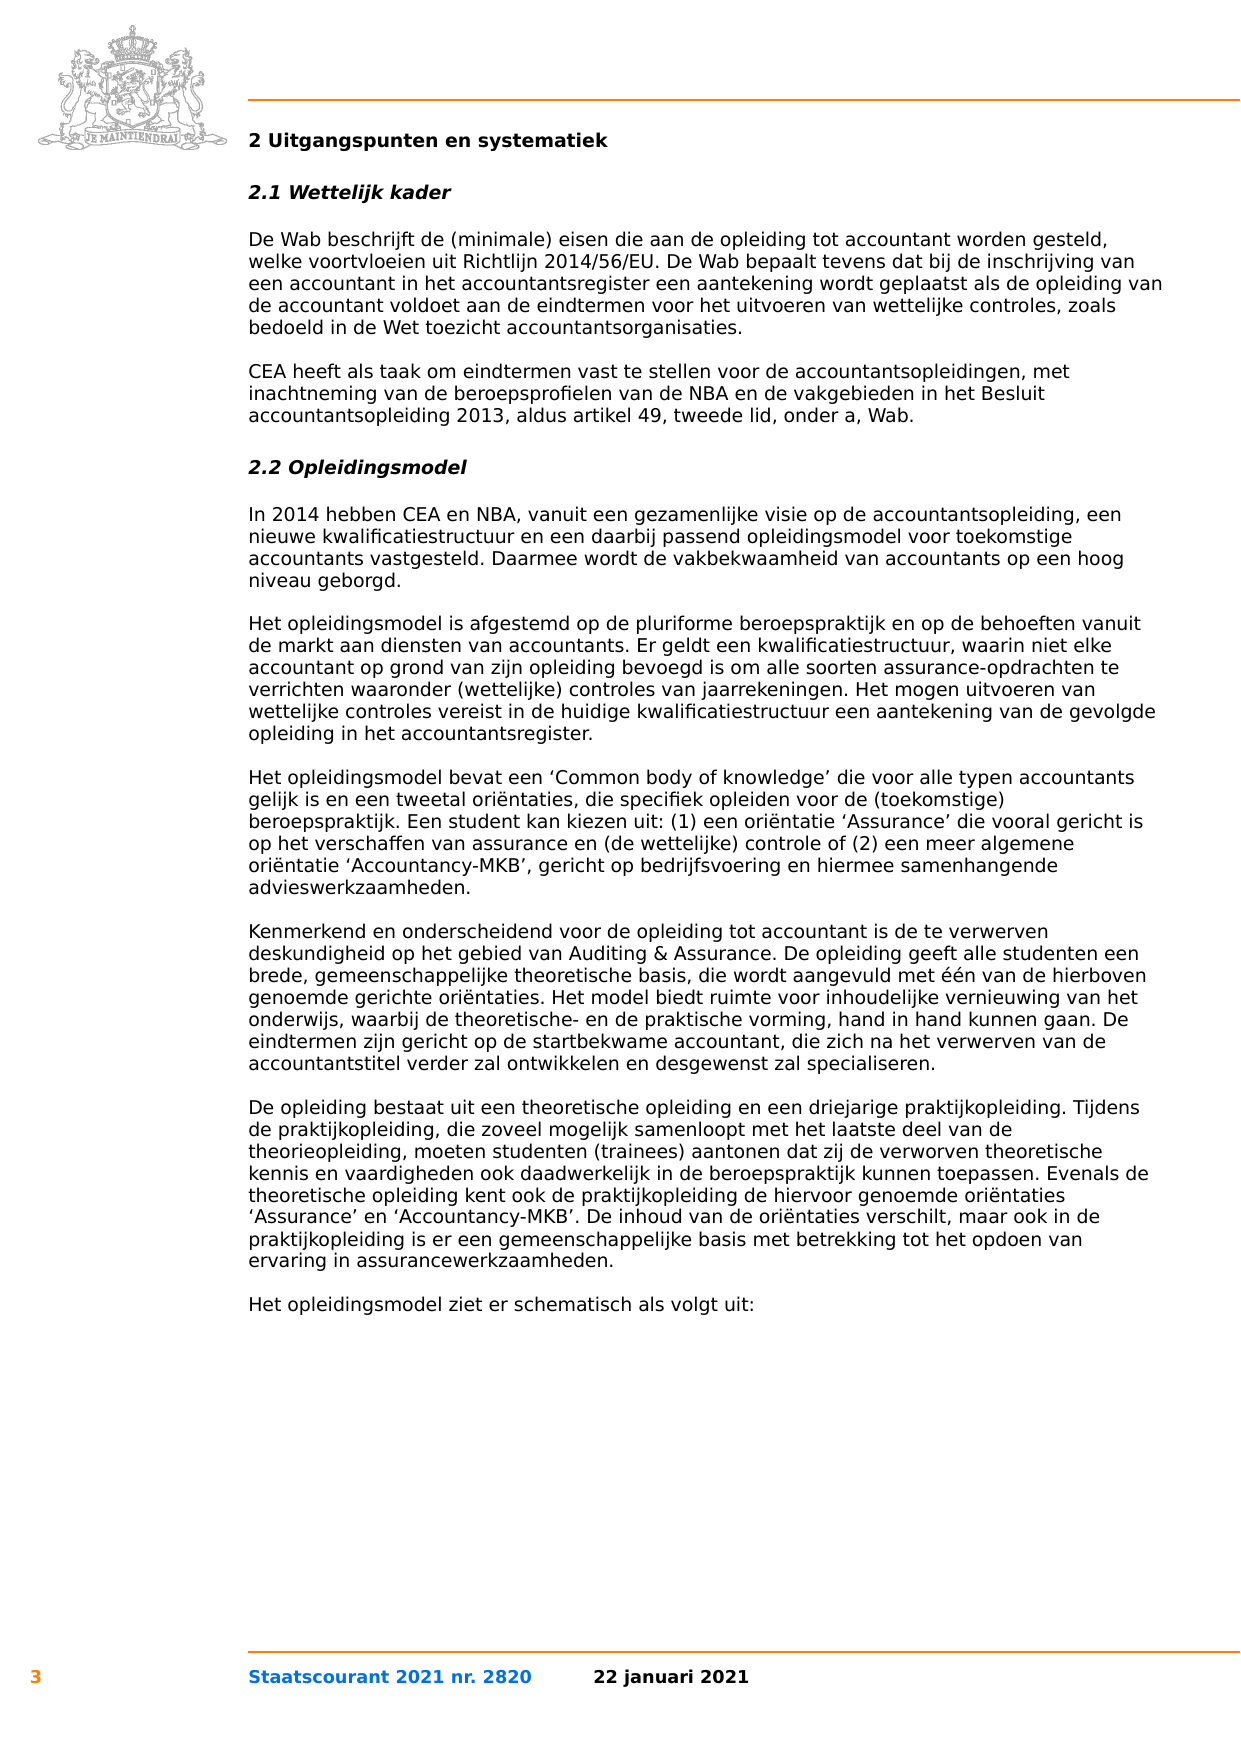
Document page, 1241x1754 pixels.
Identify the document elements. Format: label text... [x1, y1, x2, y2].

text CEA heeft als taak om eindtermen vast te stellen voor de accountantsopleidingen, met inachtneming van de beroepsprofielen van de NBA en de vakgebieden in het Besluit accountantsopleiding 2013, aldus artikel 49, tweede lid, onder a, Wab. [248, 361, 1163, 427]
text Kenmerkend en onderscheidend voor de opleiding tot accountant is de te verwerven deskundigheid op het gebied van Auditing & Assurance. De opleiding geeft alle studenten een brede, gemeenschappelijke theoretische basis, die wordt aangevuld met één van de hierboven genoemde gerichte oriëntaties. Het model biedt ruimte voor inhoudelijke vernieuwing van het onderwijs, waarbij de theoretische- en de praktische vorming, hand in hand kunnen gaan. De eindtermen zijn gericht op de startbekwame accountant, die zich na het verwerven van de accountantstitel verder zal ontwikkelen en desgewenst zal specialiseren. [248, 921, 1163, 1075]
text De Wab beschrijft de (minimale) eisen die aan de opleiding tot accountant worden gesteld, welke voortvloeien uit Richtlijn 2014/56/EU. De Wab bepaalt tevens dat bij de inschrijving van een accountant in het accountantsregister een aantekening wordt geplaatst als de opleiding van de accountant voldoet aan de eindtermen voor het uitvoeren van wettelijke controles, zoals bedoeld in de Wet toezicht accountantsorganisaties. [248, 229, 1163, 339]
text In 2014 hebben CEA en NBA, vanuit een gezamenlijke visie op de accountantsopleiding, een nieuwe kwalificatiestructuur en een daarbij passend opleidingsmodel voor toekomstige accountants vastgesteld. Daarmee wordt de vakbekwaamheid van accountants op een hoog niveau geborgd. [248, 503, 1163, 591]
subtitle 2.2 Opleidingsmodel [248, 457, 1163, 478]
picture [38, 25, 227, 150]
text Het opleidingsmodel ziet er schematisch als volgt uit: [248, 1294, 1163, 1316]
subtitle 2 Uitgangspunten en systematiek [248, 130, 1163, 152]
text Het opleidingsmodel bevat een ‘Common body of knowledge’ die voor alle typen accountants gelijk is en een tweetal oriëntaties, die specifiek opleiden voor de (toekomstige) beroepspraktijk. Een student kan kiezen uit: (1) een oriëntatie ‘Assurance’ die vooral gericht is op het verschaffen van assurance en (de wettelijke) controle of (2) een meer algemene oriëntatie ‘Accountancy-MKB’, gericht op bedrijfsvoering en hiermee samenhangende advieswerkzaamheden. [248, 767, 1163, 899]
subtitle 2.1 Wettelijk kader [248, 182, 1163, 204]
text Het opleidingsmodel is afgestemd op de pluriforme beroepspraktijk en op de behoeften vanuit de markt aan diensten van accountants. Er geldt een kwalificatiestructuur, waarin niet elke accountant op grond van zijn opleiding bevoegd is om alle soorten assurance-opdrachten te verrichten waaronder (wettelijke) controles van jaarrekeningen. Het mogen uitvoeren van wettelijke controles vereist in de huidige kwalificatiestructuur een aantekening van de gevolgde opleiding in het accountantsregister. [248, 613, 1163, 745]
text De opleiding bestaat uit een theoretische opleiding en een driejarige praktijkopleiding. Tijdens de praktijkopleiding, die zoveel mogelijk samenloopt met het laatste deel van de theorieopleiding, moeten studenten (trainees) aantonen dat zij de verworven theoretische kennis en vaardigheden ook daadwerkelijk in de beroepspraktijk kunnen toepassen. Evenals de theoretische opleiding kent ook de praktijkopleiding de hiervoor genoemde oriëntaties ‘Assurance’ en ‘Accountancy-MKB’. De inhoud van de oriëntaties verschilt, maar ook in de praktijkopleiding is er een gemeenschappelijke basis met betrekking tot het opdoen van ervaring in assurancewerkzaamheden. [248, 1097, 1163, 1272]
